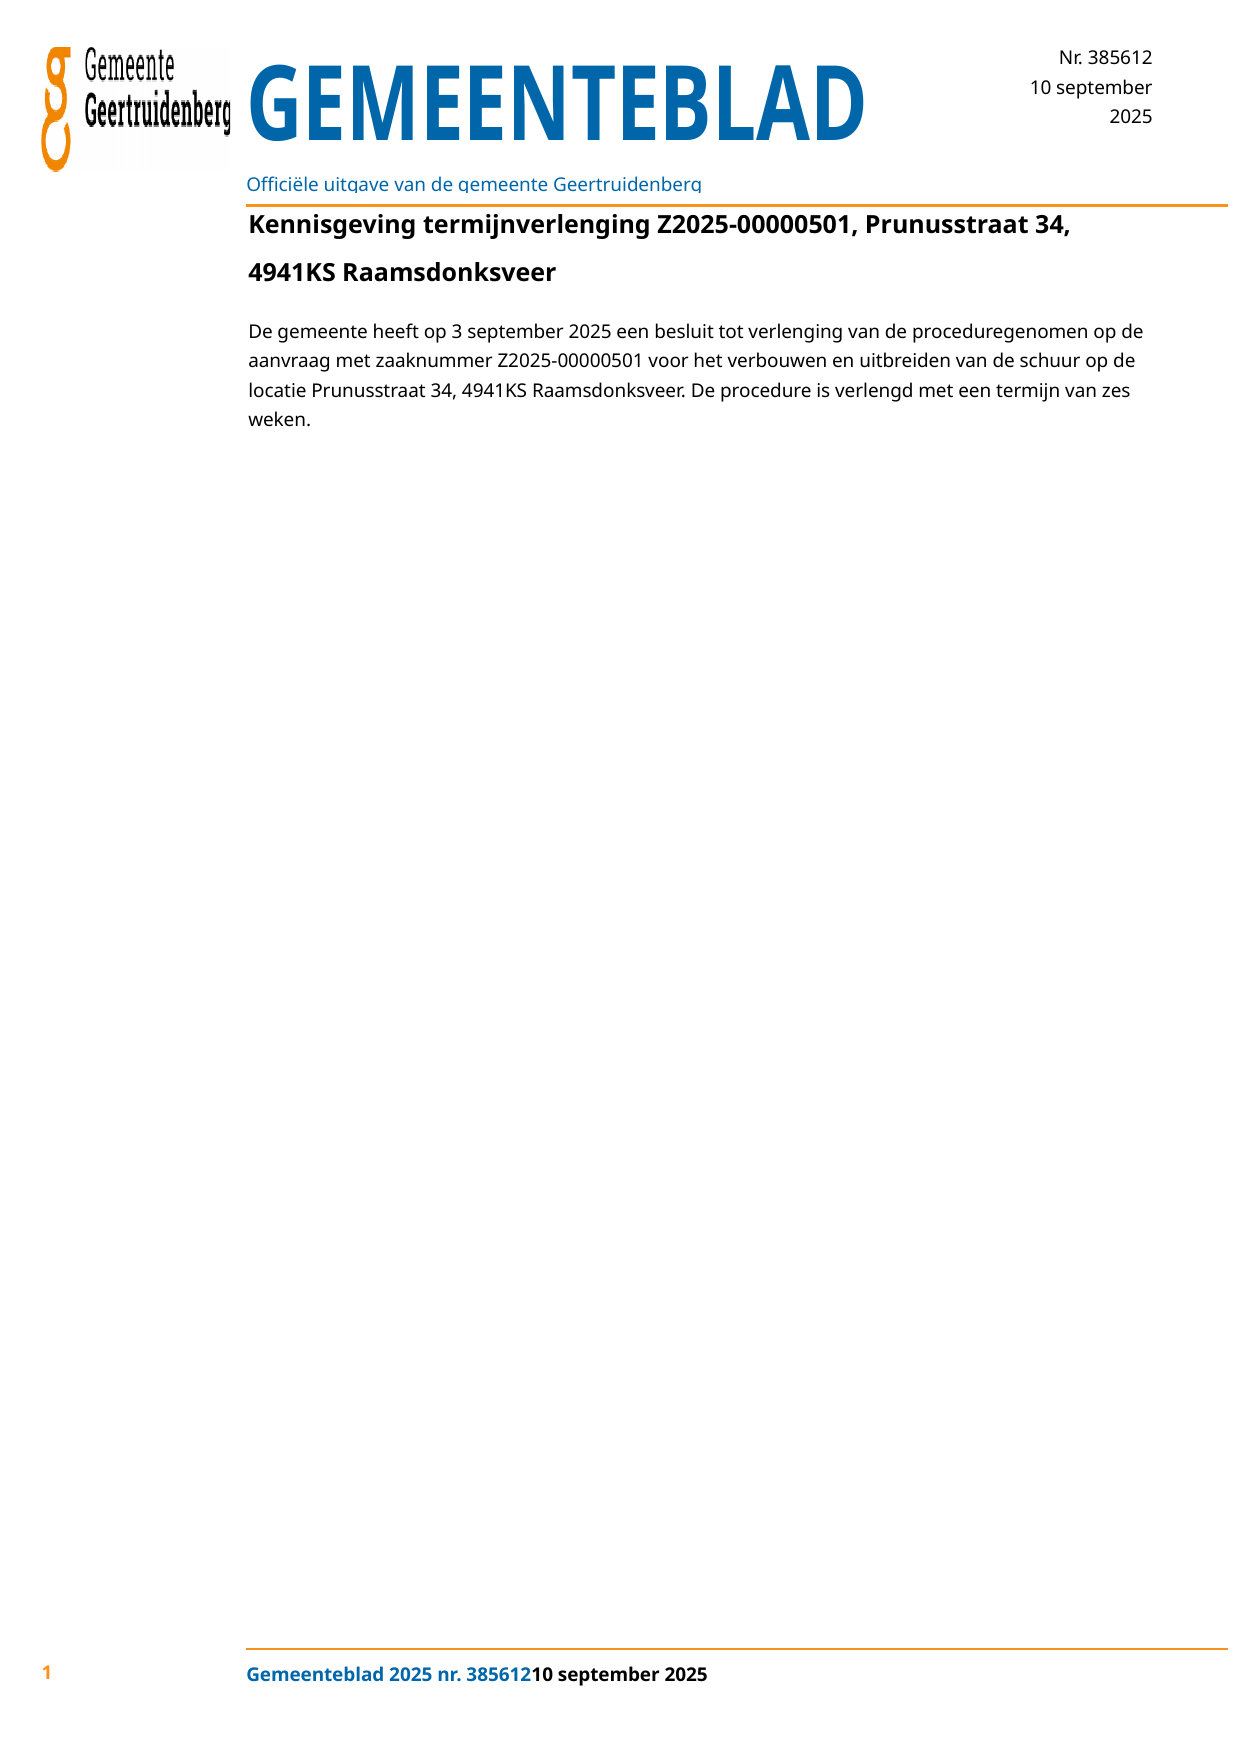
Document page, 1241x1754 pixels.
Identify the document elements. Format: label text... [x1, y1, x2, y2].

text Kennisgeving termijnverlenging Z2025-00000501, Prunusstraat 34, 4941KS Raamsdonksveer [248, 207, 1152, 288]
text De gemeente heeft op 3 september 2025 een besluit tot verlenging van de proceduregenomen op de aanvraag met zaaknummer Z2025-00000501 voor het verbouwen en uitbreiden van de schuur op de locatie Prunusstraat 34, 4941KS Raamsdonksveer. De procedure is verlengd met een termijn van zes weken. [248, 318, 1152, 432]
picture [41, 47, 231, 172]
